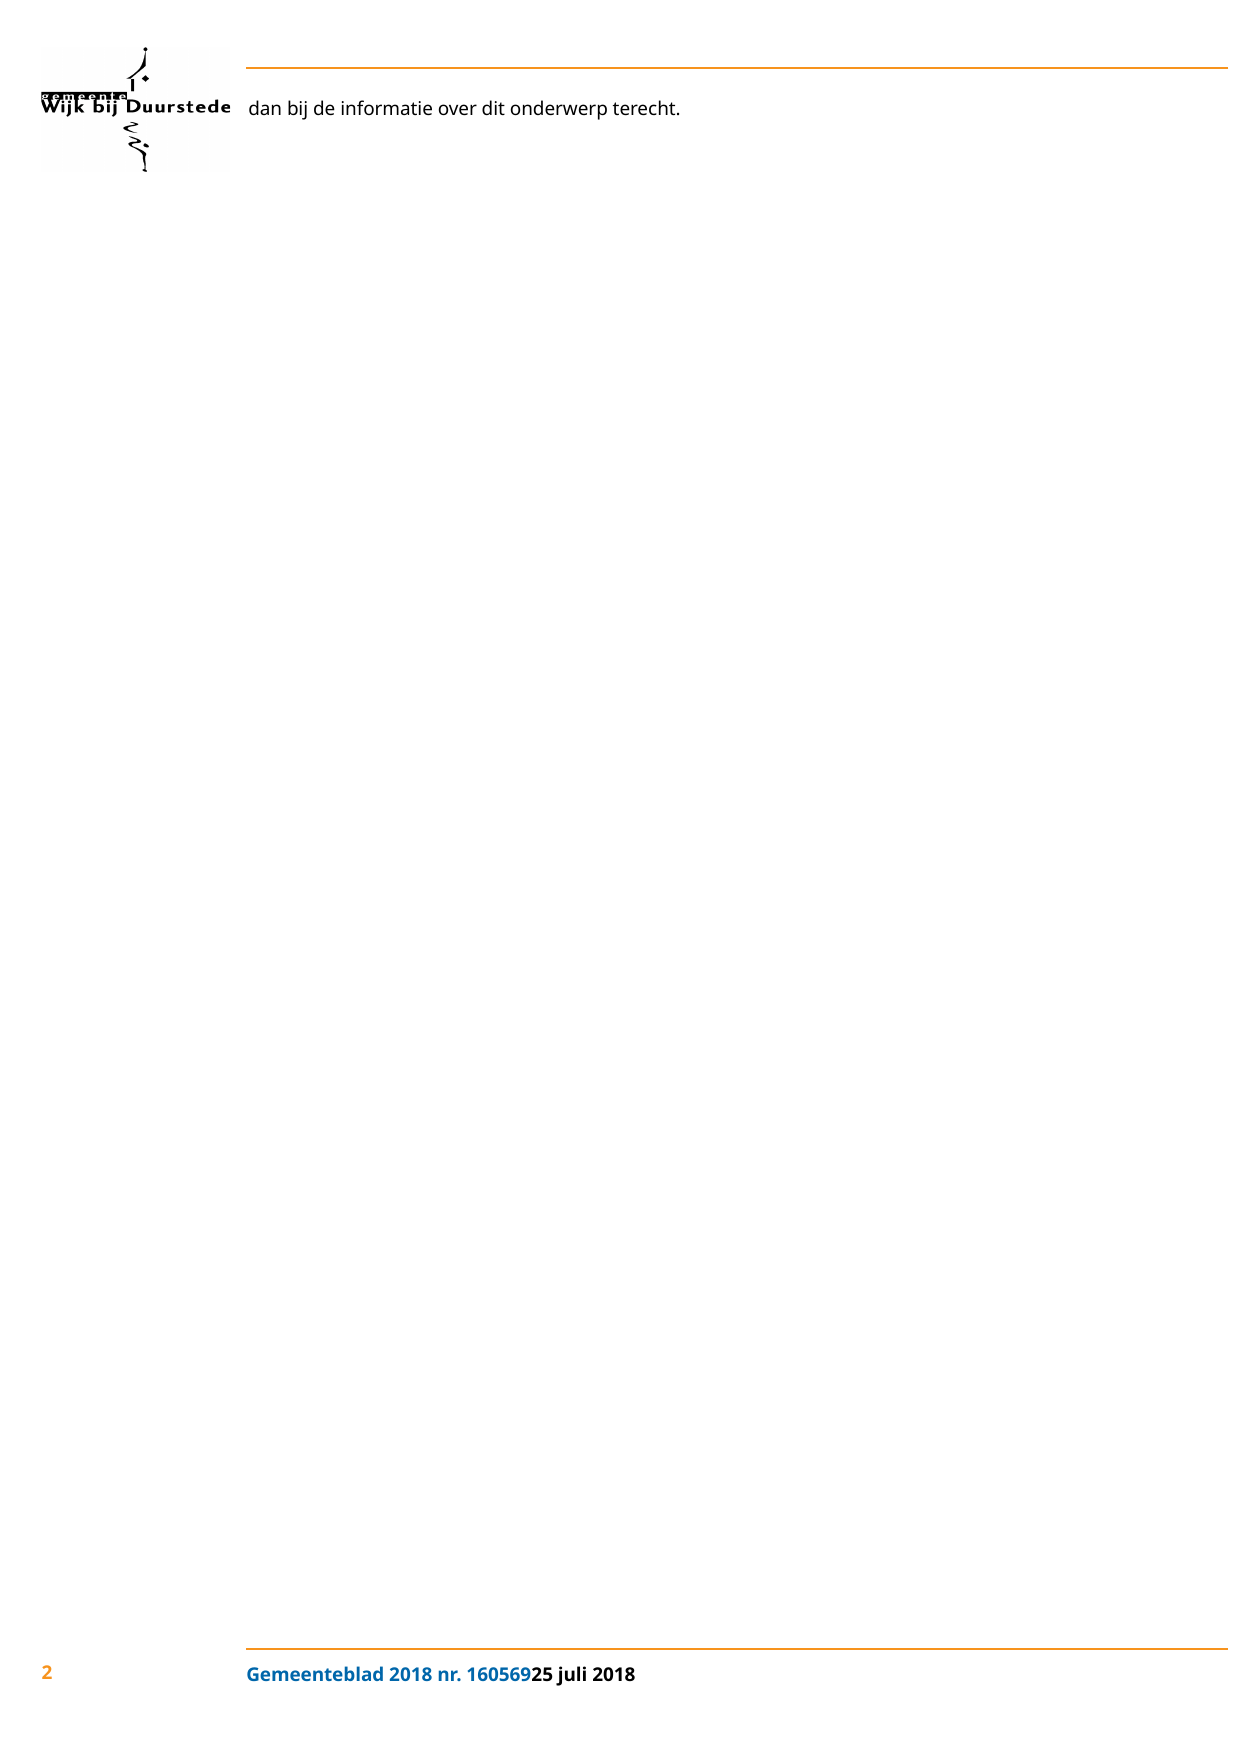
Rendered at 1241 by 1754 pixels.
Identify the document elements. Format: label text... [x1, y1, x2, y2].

picture [41, 47, 231, 172]
text dan bij de informatie over dit onderwerp terecht. [248, 95, 1152, 121]
